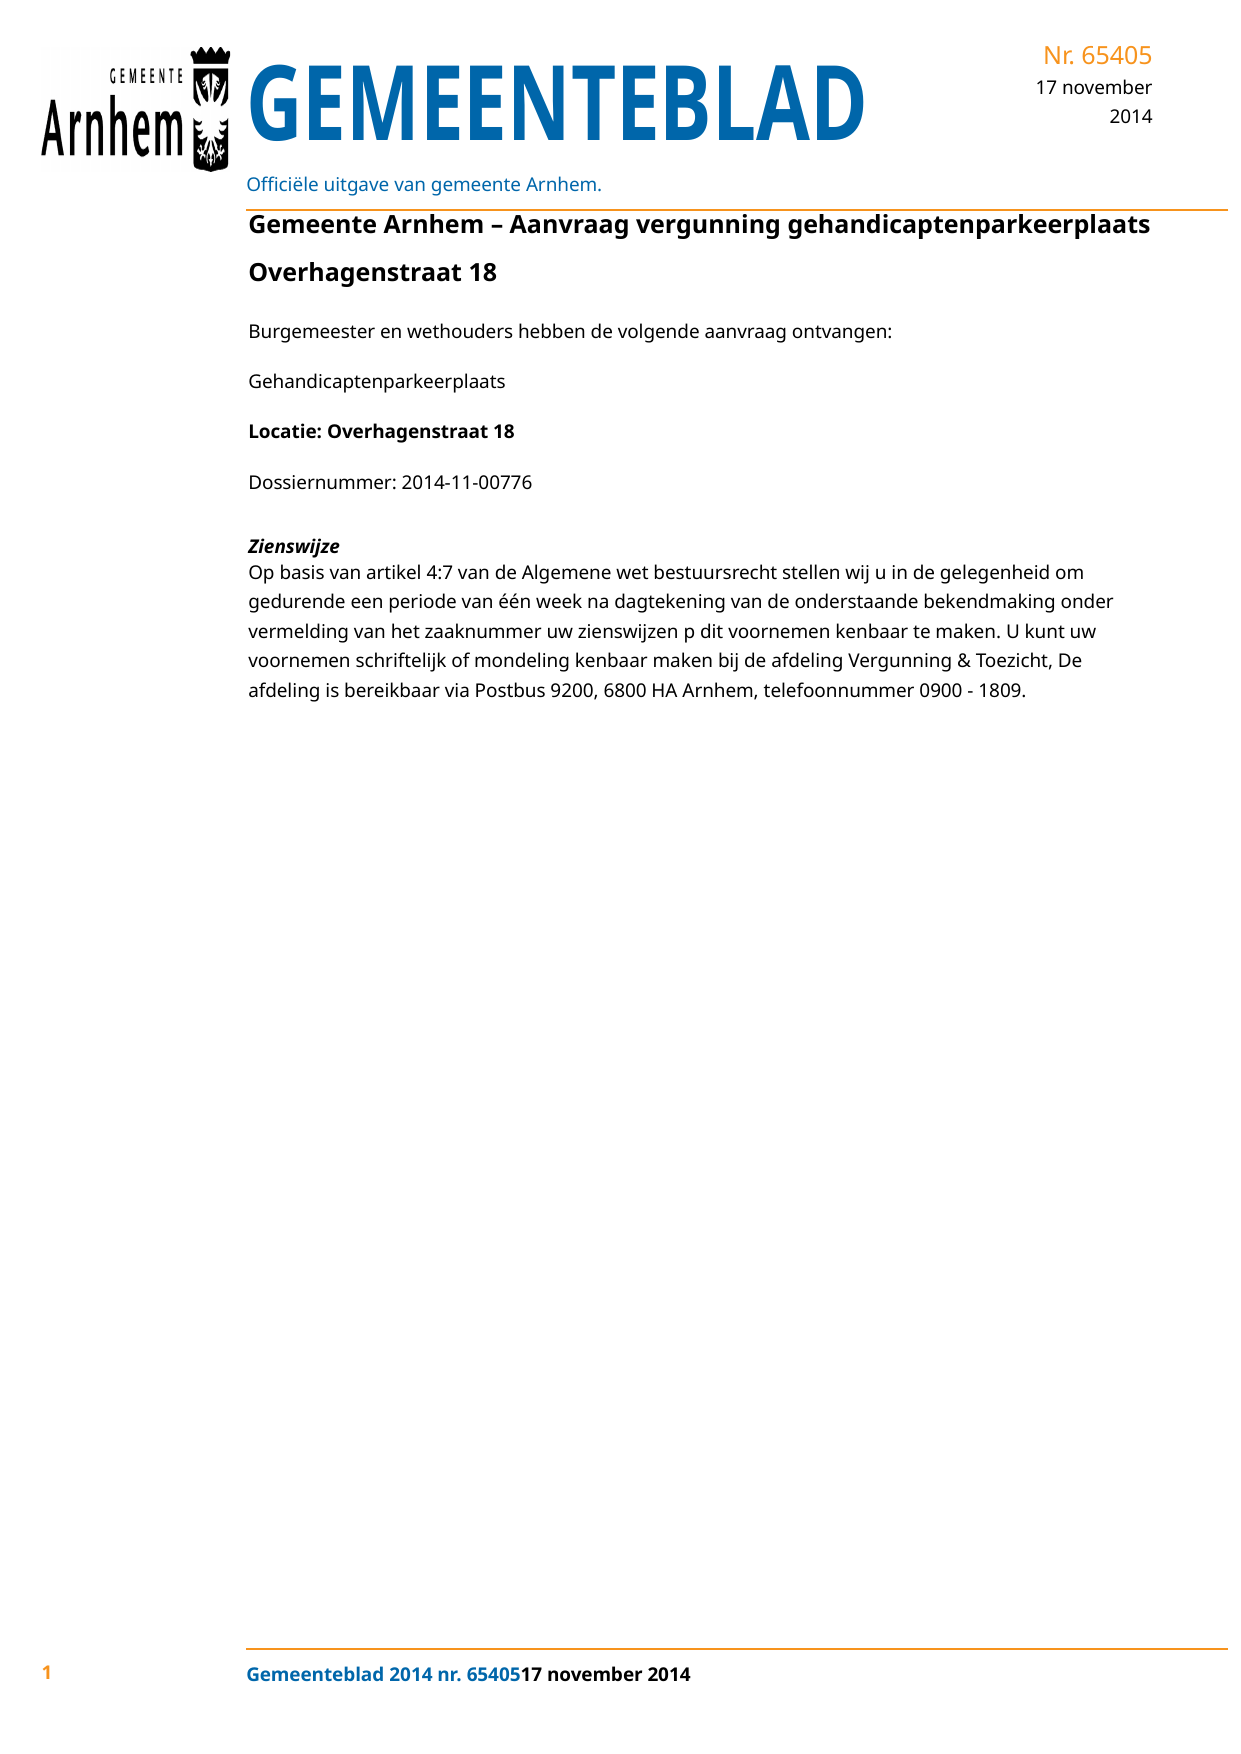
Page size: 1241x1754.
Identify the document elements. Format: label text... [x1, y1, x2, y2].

text Dossiernummer: 2014-11-00776 [248, 469, 1152, 495]
text Op basis van artikel 4:7 van de Algemene wet bestuursrecht stellen wij u in de gelegenheid om gedurende een periode van één week na dagtekening van de onderstaande bekendmaking onder vermelding van het zaaknummer uw zienswijzen p dit voornemen kenbaar te maken. U kunt uw voornemen schriftelijk of mondeling kenbaar maken bij de afdeling Vergunning & Toezicht, De afdeling is bereikbaar via Postbus 9200, 6800 HA Arnhem, telefoonnummer 0900 - 1809. [248, 559, 1152, 703]
text Burgemeester en wethouders hebben de volgende aanvraag ontvangen: [248, 318, 1152, 344]
picture [41, 47, 231, 172]
text Gemeente Arnhem – Aanvraag vergunning gehandicaptenparkeerplaats Overhagenstraat 18 [248, 211, 1152, 288]
text Gehandicaptenparkeerplaats [248, 368, 1152, 394]
text Zienswijze [248, 533, 1152, 559]
text Locatie: Overhagenstraat 18 [248, 419, 1152, 444]
